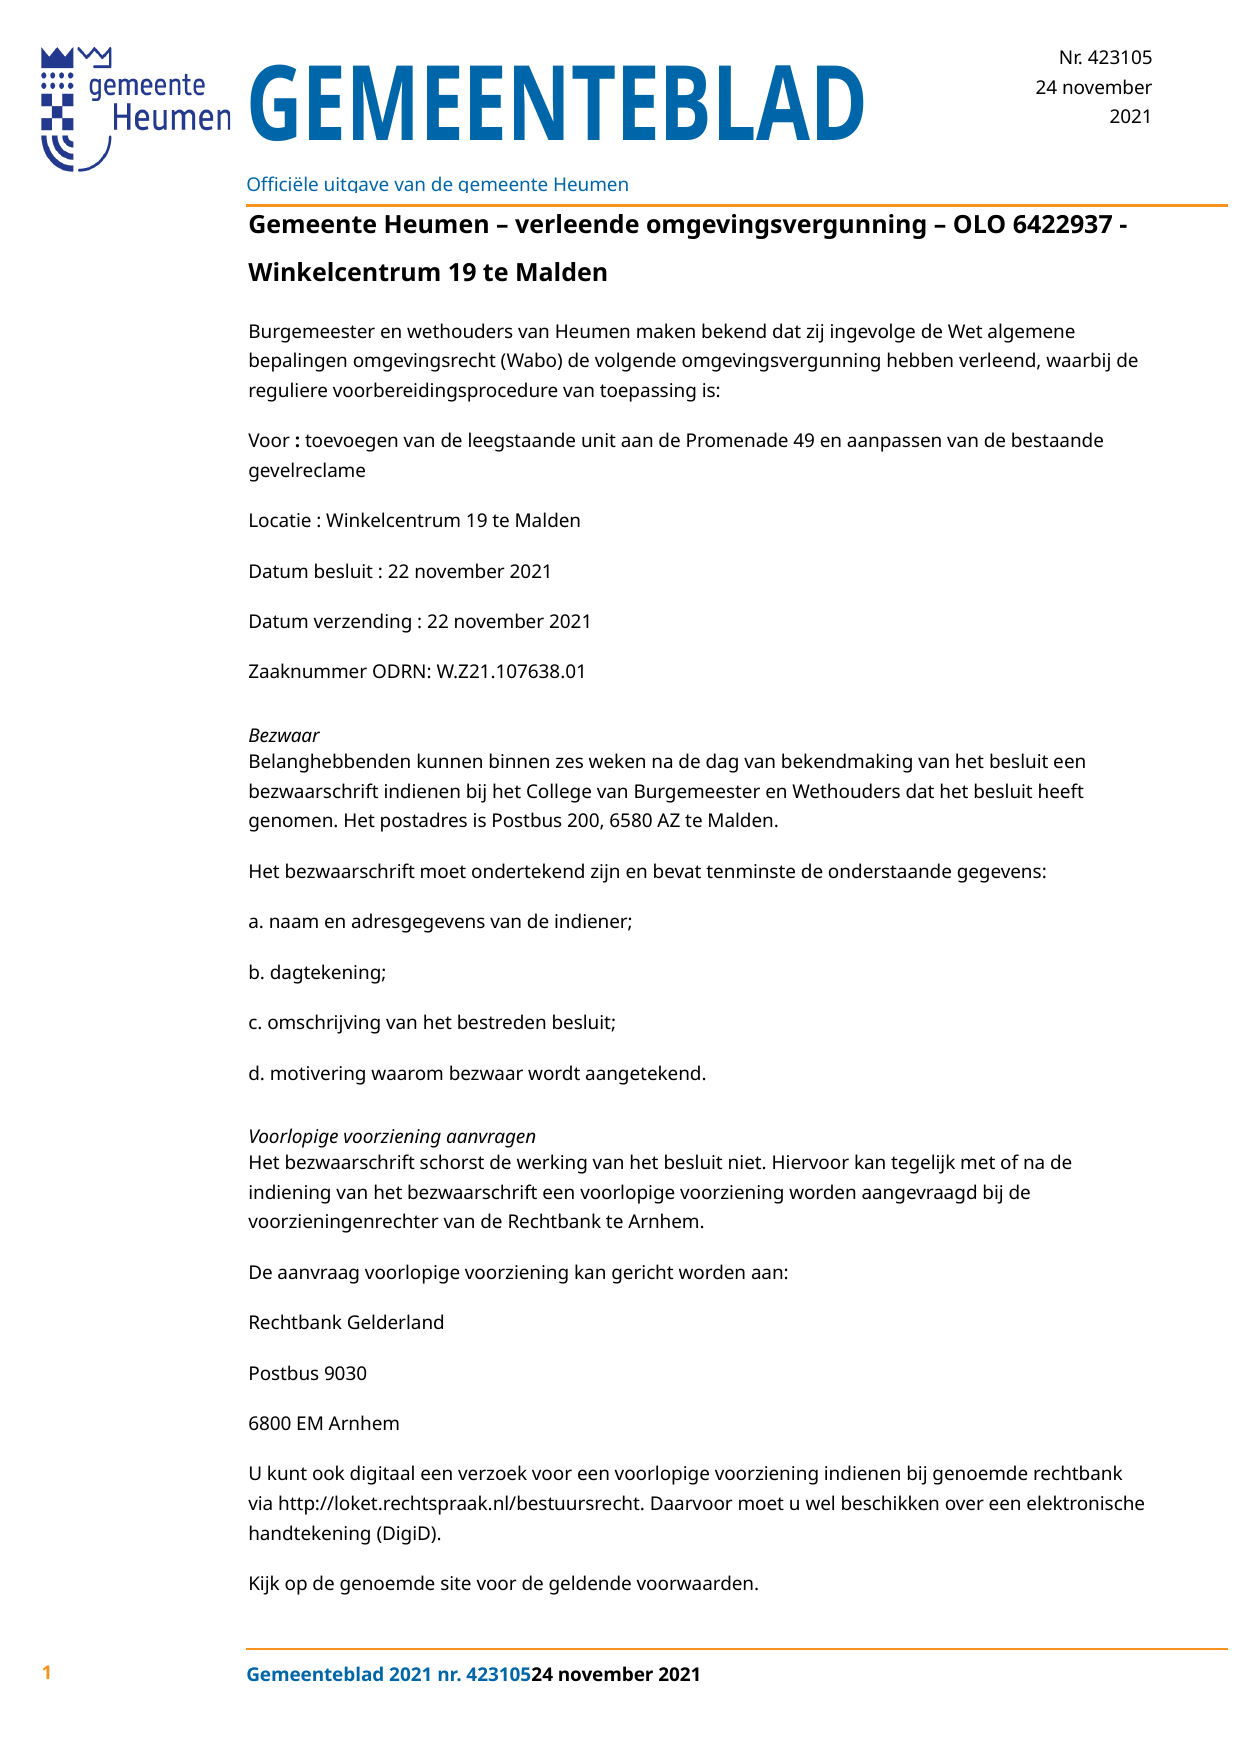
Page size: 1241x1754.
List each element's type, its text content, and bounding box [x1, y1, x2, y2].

text 6800 EM Arnhem [248, 1410, 1152, 1436]
text Gemeente Heumen – verleende omgevingsvergunning – OLO 6422937 - Winkelcentrum 19 te Malden [248, 207, 1152, 288]
text Zaaknummer ODRN: W.Z21.107638.01 [248, 659, 1152, 684]
text Belanghebbenden kunnen binnen zes weken na de dag van bekendmaking van het besluit een bezwaarschrift indienen bij het College van Burgemeester en Wethouders dat het besluit heeft genomen. Het postadres is Postbus 200, 6580 AZ te Malden. [248, 748, 1152, 833]
text Rechtbank Gelderland [248, 1309, 1152, 1335]
text d. motivering waarom bezwaar wordt aangetekend. [248, 1060, 1152, 1085]
text Burgemeester en wethouders van Heumen maken bekend dat zij ingevolge de Wet algemene bepalingen omgevingsrecht (Wabo) de volgende omgevingsvergunning hebben verleend, waarbij de reguliere voorbereidingsprocedure van toepassing is: [248, 318, 1152, 403]
text Bezwaar [248, 723, 1152, 748]
text Postbus 9030 [248, 1360, 1152, 1386]
text Kijk op de genoemde site voor de geldende voorwaarden. [248, 1570, 1152, 1596]
text a. naam en adresgegevens van de indiener; [248, 908, 1152, 934]
text De aanvraag voorlopige voorziening kan gericht worden aan: [248, 1259, 1152, 1285]
text c. omschrijving van het bestreden besluit; [248, 1009, 1152, 1035]
text Locatie : Winkelcentrum 19 te Malden [248, 507, 1152, 533]
text b. dagtekening; [248, 959, 1152, 984]
text Datum besluit : 22 november 2021 [248, 558, 1152, 584]
text U kunt ook digitaal een verzoek voor een voorlopige voorziening indienen bij genoemde rechtbank via http://loket.rechtspraak.nl/bestuursrecht. Daarvoor moet u wel beschikken over een elektronische handtekening (DigiD). [248, 1461, 1152, 1546]
text Het bezwaarschrift moet ondertekend zijn en bevat tenminste de onderstaande gegevens: [248, 858, 1152, 884]
picture [41, 47, 231, 172]
text Datum verzending : 22 november 2021 [248, 608, 1152, 634]
text Het bezwaarschrift schorst de werking van het besluit niet. Hiervoor kan tegelijk met of na de indiening van het bezwaarschrift een voorlopige voorziening worden aangevraagd bij de voorzieningenrechter van de Rechtbank te Arnhem. [248, 1149, 1152, 1234]
text Voorlopige voorziening aanvragen [248, 1124, 1152, 1149]
text Voor : toevoegen van de leegstaande unit aan de Promenade 49 en aanpassen van de bestaande gevelreclame [248, 427, 1152, 483]
